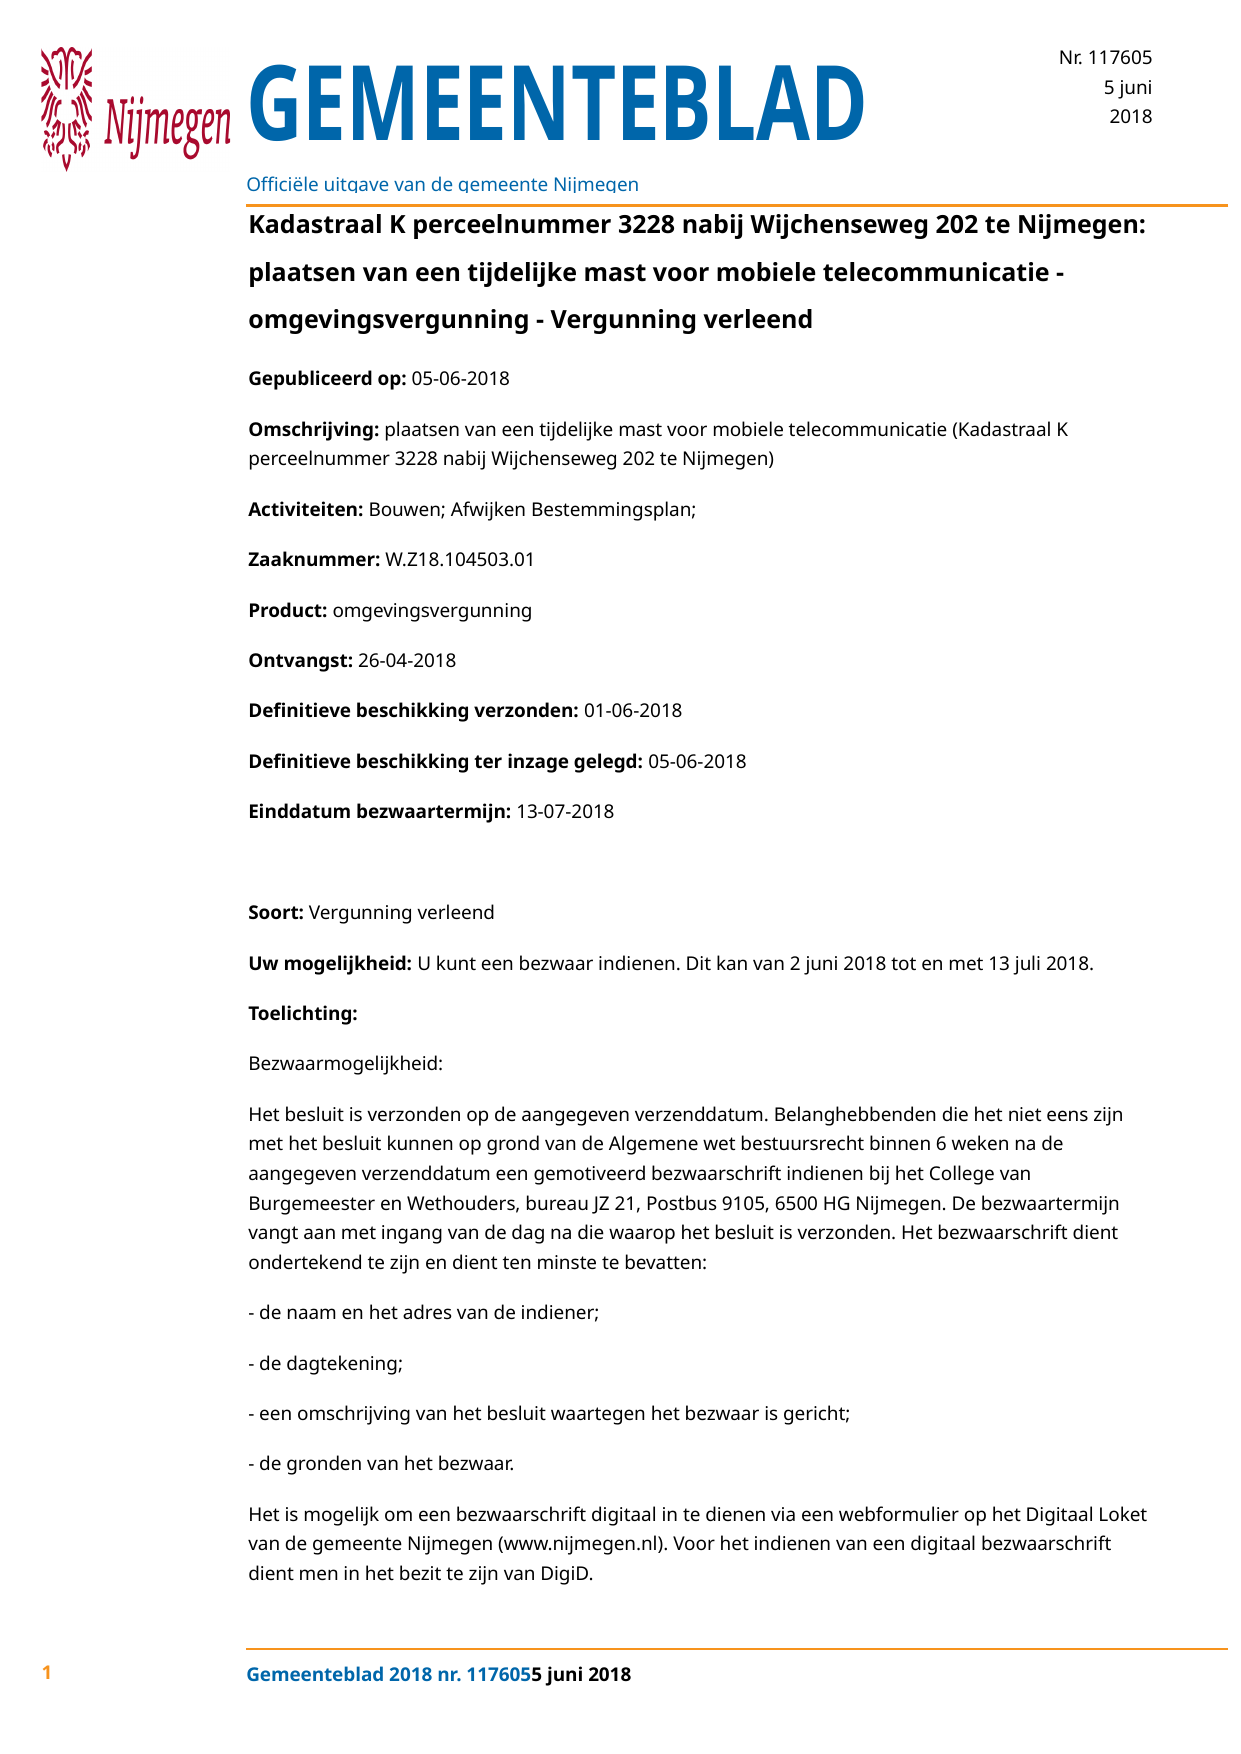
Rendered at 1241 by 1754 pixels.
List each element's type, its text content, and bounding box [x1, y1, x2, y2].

text Product: omgevingsvergunning [248, 597, 1152, 622]
text - de gronden van het bezwaar. [248, 1451, 1152, 1476]
text Uw mogelijkheid: U kunt een bezwaar indienen. Dit kan van 2 juni 2018 tot en met 13 juli 2018. [248, 950, 1152, 975]
text Het besluit is verzonden op de aangegeven verzenddatum. Belanghebbenden die het niet eens zijn met het besluit kunnen op grond van de Algemene wet bestuursrecht binnen 6 weken na de aangegeven verzenddatum een gemotiveerd bezwaarschrift indienen bij het College van Burgemeester en Wethouders, bureau JZ 21, Postbus 9105, 6500 HG Nijmegen. De bezwaartermijn vangt aan met ingang van de dag na die waarop het besluit is verzonden. Het bezwaarschrift dient ondertekend te zijn en dient ten minste te bevatten: [248, 1101, 1152, 1274]
text Einddatum bezwaartermijn: 13-07-2018 [248, 798, 1152, 824]
text Gepubliceerd op: 05-06-2018 [248, 366, 1152, 391]
text - de dagtekening; [248, 1350, 1152, 1375]
text - de naam en het adres van de indiener; [248, 1299, 1152, 1325]
text Activiteiten: Bouwen; Afwijken Bestemmingsplan; [248, 496, 1152, 522]
text - een omschrijving van het besluit waartegen het bezwaar is gericht; [248, 1400, 1152, 1426]
picture [41, 47, 231, 172]
text Soort: Vergunning verleend [248, 899, 1152, 925]
text Het is mogelijk om een bezwaarschrift digitaal in te dienen via een webformulier op het Digitaal Loket van de gemeente Nijmegen (www.nijmegen.nl). Voor het indienen van een digitaal bezwaarschrift dient men in het bezit te zijn van DigiD. [248, 1501, 1152, 1586]
text Definitieve beschikking verzonden: 01-06-2018 [248, 698, 1152, 723]
text Ontvangst: 26-04-2018 [248, 647, 1152, 673]
text Toelichting: [248, 1000, 1152, 1026]
text Zaaknummer: W.Z18.104503.01 [248, 546, 1152, 572]
text Bezwaarmogelijkheid: [248, 1051, 1152, 1076]
text Definitieve beschikking ter inzage gelegd: 05-06-2018 [248, 748, 1152, 774]
text Kadastraal K perceelnummer 3228 nabij Wijchenseweg 202 te Nijmegen: plaatsen van een tijdelijke mast voor mobiele telecommunicatie - omgevingsvergunning - Vergunning verleend [248, 207, 1152, 336]
text Omschrijving: plaatsen van een tijdelijke mast voor mobiele telecommunicatie (Kadastraal K perceelnummer 3228 nabij Wijchenseweg 202 te Nijmegen) [248, 416, 1152, 471]
